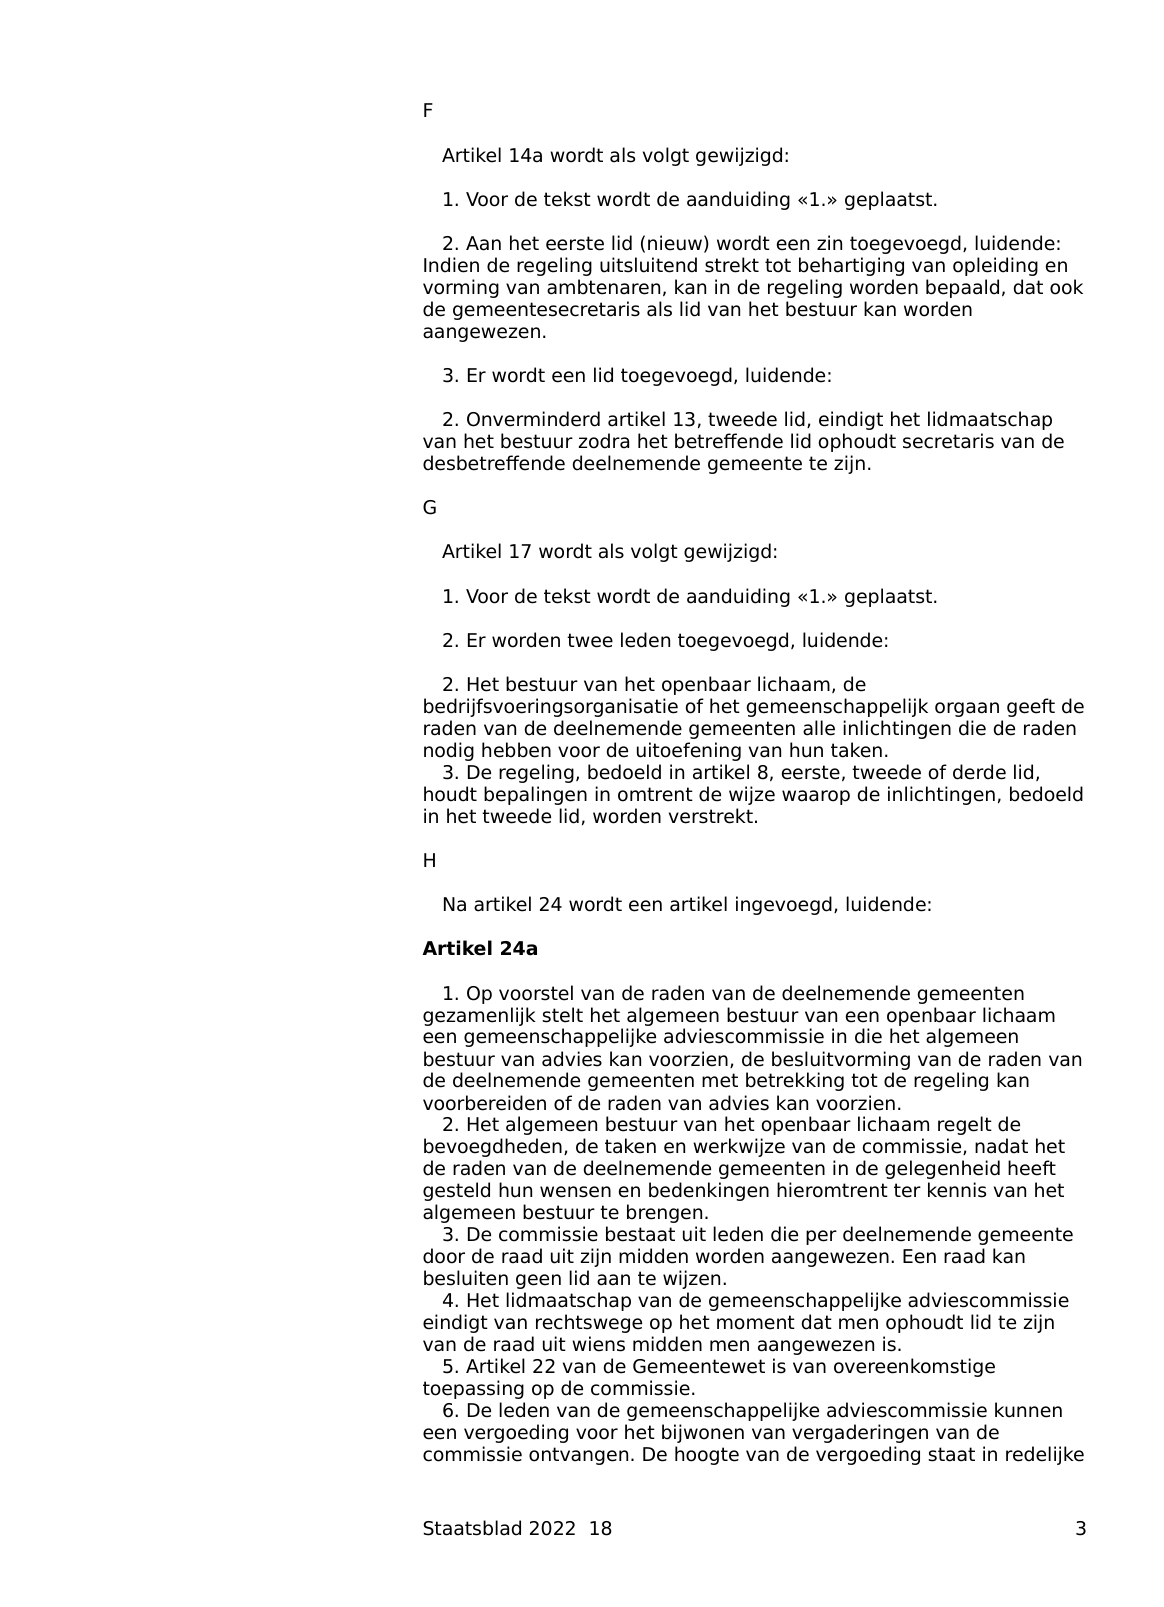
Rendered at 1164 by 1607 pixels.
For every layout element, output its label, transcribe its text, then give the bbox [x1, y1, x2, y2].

subtitle Artikel 24a [422, 938, 1087, 960]
text Na artikel 24 wordt een artikel ingevoegd, luidende: [422, 894, 1087, 916]
text 1. Op voorstel van de raden van de deelnemende gemeenten gezamenlijk stelt het algemeen bestuur van een openbaar lichaam een gemeenschappelijke adviescommissie in die het algemeen bestuur van advies kan voorzien, de besluitvorming van de raden van de deelnemende gemeenten met betrekking tot de regeling kan voorbereiden of de raden van advies kan voorzien. [422, 982, 1087, 1114]
text H [422, 850, 1087, 872]
text Artikel 17 wordt als volgt gewijzigd: [422, 541, 1087, 563]
text 1. Voor de tekst wordt de aanduiding «1.» geplaatst. [422, 586, 1087, 608]
text Artikel 14a wordt als volgt gewijzigd: [422, 144, 1087, 167]
text G [422, 497, 1087, 519]
text 5. Artikel 22 van de Gemeentewet is van overeenkomstige toepassing op de commissie. [422, 1356, 1087, 1400]
text 1. Voor de tekst wordt de aanduiding «1.» geplaatst. [422, 189, 1087, 211]
text 2. Aan het eerste lid (nieuw) wordt een zin toegevoegd, luidende: Indien de regeling uitsluitend strekt tot behartiging van opleiding en vorming van ambtenaren, kan in de regeling worden bepaald, dat ook de gemeentesecretaris als lid van het bestuur kan worden aangewezen. [422, 233, 1087, 343]
text 6. De leden van de gemeenschappelijke adviescommissie kunnen een vergoeding voor het bijwonen van vergaderingen van de commissie ontvangen. De hoogte van de vergoeding staat in redelijke [422, 1400, 1087, 1466]
text 2. Onverminderd artikel 13, tweede lid, eindigt het lidmaatschap van het bestuur zodra het betreffende lid ophoudt secretaris van de desbetreffende deelnemende gemeente te zijn. [422, 409, 1087, 475]
text 3. De commissie bestaat uit leden die per deelnemende gemeente door de raad uit zijn midden worden aangewezen. Een raad kan besluiten geen lid aan te wijzen. [422, 1224, 1087, 1290]
text 3. Er wordt een lid toegevoegd, luidende: [422, 365, 1087, 387]
text F [422, 100, 1087, 122]
text 4. Het lidmaatschap van de gemeenschappelijke adviescommissie eindigt van rechtswege op het moment dat men ophoudt lid te zijn van de raad uit wiens midden men aangewezen is. [422, 1290, 1087, 1356]
text 2. Het algemeen bestuur van het openbaar lichaam regelt de bevoegdheden, de taken en werkwijze van de commissie, nadat het de raden van de deelnemende gemeenten in de gelegenheid heeft gesteld hun wensen en bedenkingen hieromtrent ter kennis van het algemeen bestuur te brengen. [422, 1114, 1087, 1224]
text 2. Er worden twee leden toegevoegd, luidende: [422, 630, 1087, 652]
text 3. De regeling, bedoeld in artikel 8, eerste, tweede of derde lid, houdt bepalingen in omtrent de wijze waarop de inlichtingen, bedoeld in het tweede lid, worden verstrekt. [422, 762, 1087, 828]
text 2. Het bestuur van het openbaar lichaam, de bedrijfsvoeringsorganisatie of het gemeenschappelijk orgaan geeft de raden van de deelnemende gemeenten alle inlichtingen die de raden nodig hebben voor de uitoefening van hun taken. [422, 674, 1087, 762]
